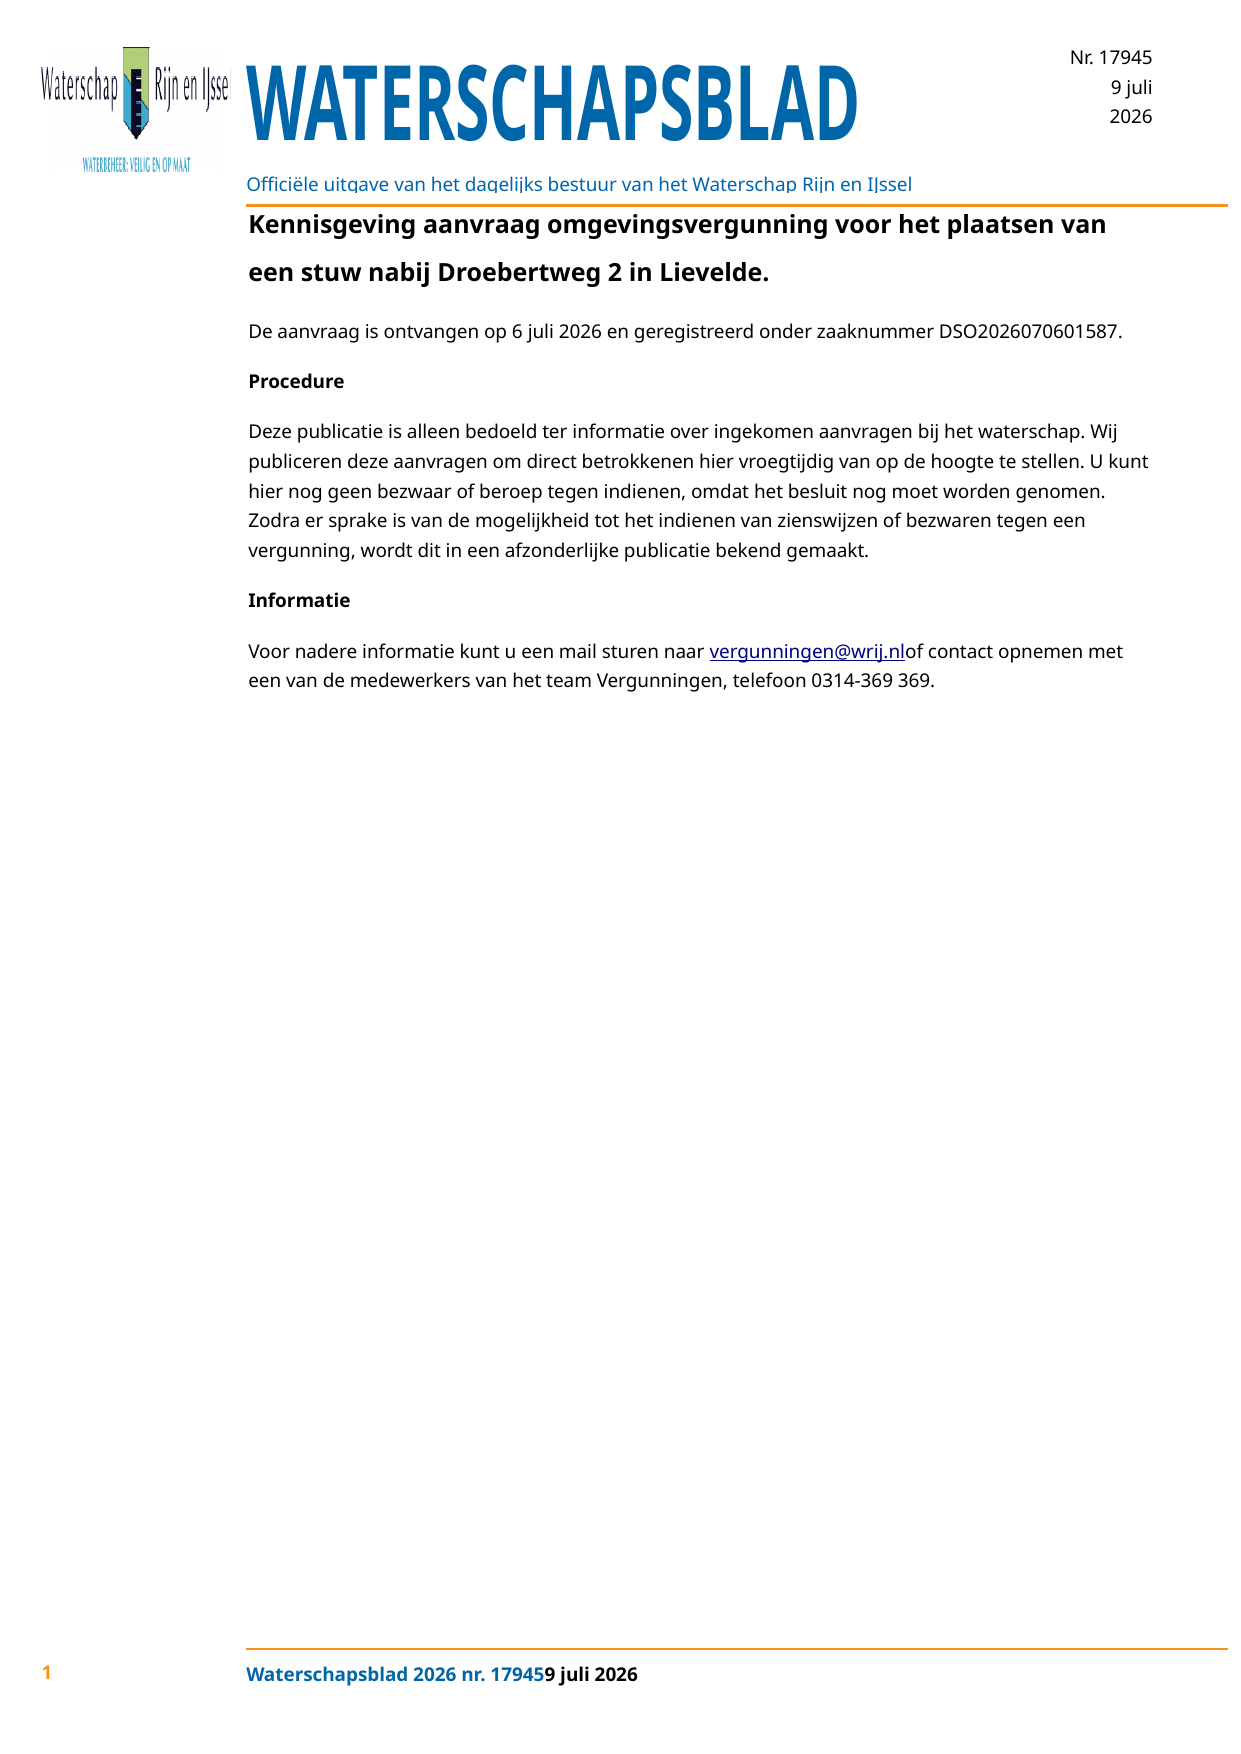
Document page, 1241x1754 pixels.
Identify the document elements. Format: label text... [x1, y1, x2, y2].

text De aanvraag is ontvangen op 6 juli 2026 en geregistreerd onder zaaknummer DSO2026070601587. [248, 318, 1152, 344]
text Voor nadere informatie kunt u een mail sturen naar vergunningen@wrij.nlof contact opnemen met een van de medewerkers van het team Vergunningen, telefoon 0314-369 369. [248, 638, 1152, 693]
text Deze publicatie is alleen bedoeld ter informatie over ingekomen aanvragen bij het waterschap. Wij publiceren deze aanvragen om direct betrokkenen hier vroegtijdig van op de hoogte te stellen. U kunt hier nog geen bezwaar of beroep tegen indienen, omdat het besluit nog moet worden genomen. Zodra er sprake is van de mogelijkheid tot het indienen van zienswijzen of bezwaren tegen een vergunning, wordt dit in een afzonderlijke publicatie bekend gemaakt. [248, 419, 1152, 563]
text Procedure [248, 368, 1152, 394]
picture [41, 47, 231, 172]
text Kennisgeving aanvraag omgevingsvergunning voor het plaatsen van een stuw nabij Droebertweg 2 in Lievelde. [248, 207, 1152, 288]
text Informatie [248, 587, 1152, 613]
